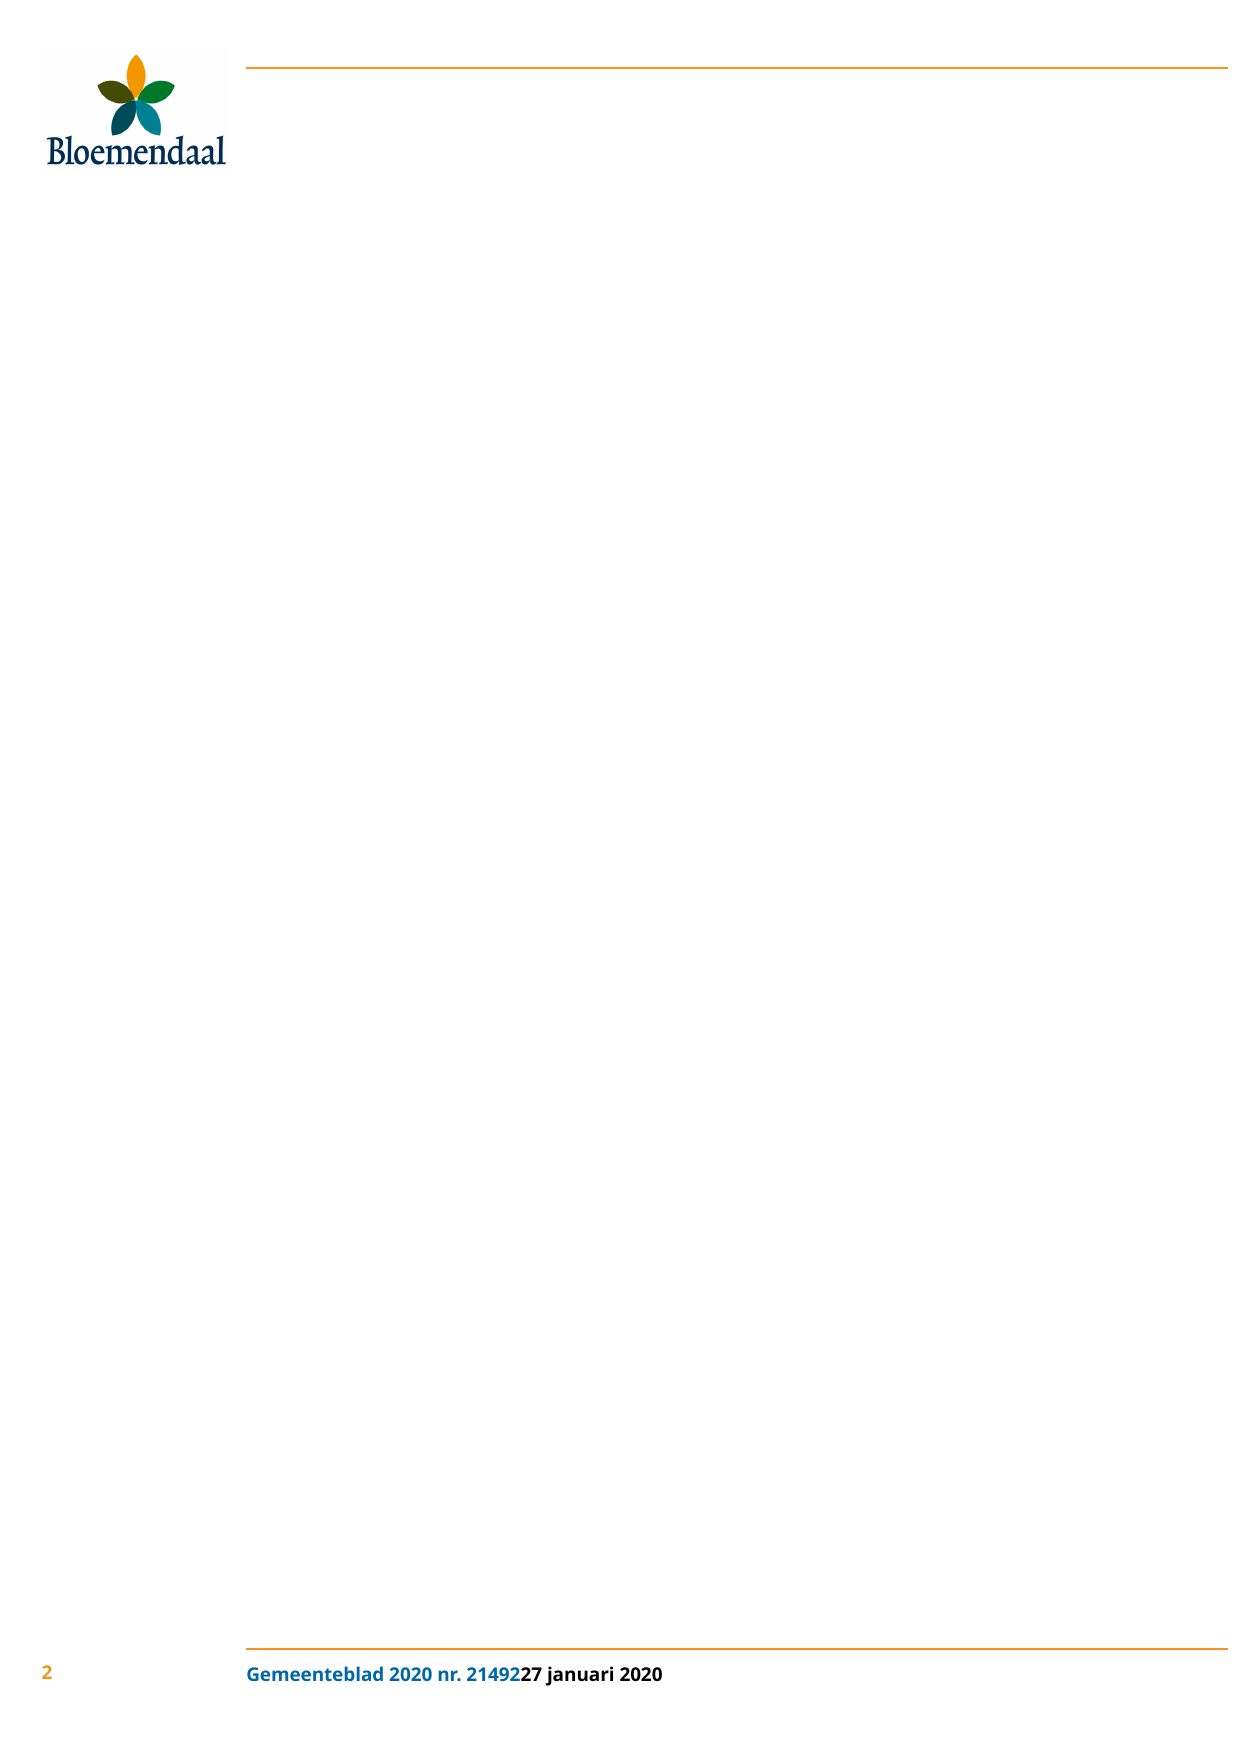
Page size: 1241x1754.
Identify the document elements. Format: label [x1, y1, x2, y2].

picture [41, 47, 231, 172]
